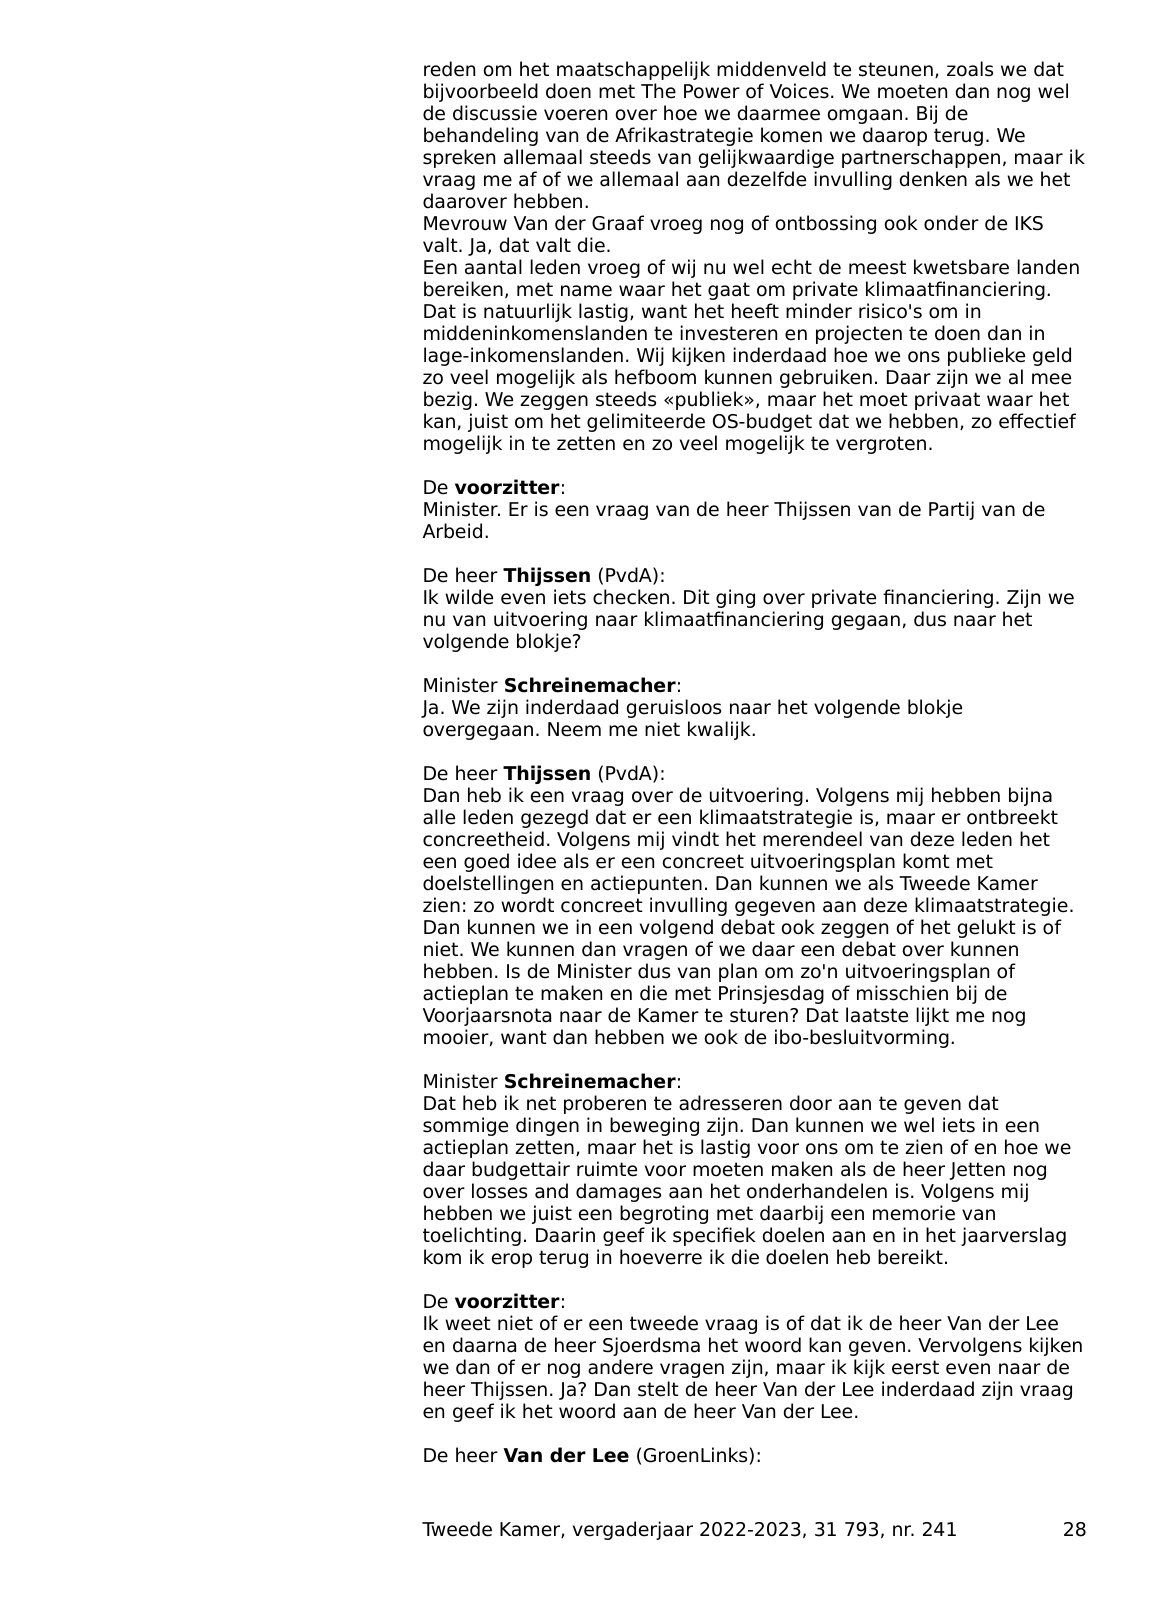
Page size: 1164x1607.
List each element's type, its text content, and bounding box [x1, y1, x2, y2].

text De voorzitter: [422, 477, 1087, 499]
text Minister Schreinemacher: [422, 1071, 1087, 1093]
text Minister. Er is een vraag van de heer Thijssen van de Partij van de Arbeid. [422, 499, 1087, 543]
text Minister Schreinemacher: [422, 675, 1087, 697]
text De heer Thijssen (PvdA): [422, 565, 1087, 587]
text Mevrouw Van der Graaf vroeg nog of ontbossing ook onder de IKS valt. Ja, dat valt die. [422, 213, 1087, 257]
text Ik weet niet of er een tweede vraag is of dat ik de heer Van der Lee en daarna de heer Sjoerdsma het woord kan geven. Vervolgens kijken we dan of er nog andere vragen zijn, maar ik kijk eerst even naar de heer Thijssen. Ja? Dan stelt de heer Van der Lee inderdaad zijn vraag en geef ik het woord aan de heer Van der Lee. [422, 1313, 1087, 1423]
text Ja. We zijn inderdaad geruisloos naar het volgende blokje overgegaan. Neem me niet kwalijk. [422, 697, 1087, 741]
text reden om het maatschappelijk middenveld te steunen, zoals we dat bijvoorbeeld doen met The Power of Voices. We moeten dan nog wel de discussie voeren over hoe we daarmee omgaan. Bij de behandeling van de Afrikastrategie komen we daarop terug. We spreken allemaal steeds van gelijkwaardige partnerschappen, maar ik vraag me af of we allemaal aan dezelfde invulling denken als we het daarover hebben. [422, 59, 1087, 213]
text De heer Thijssen (PvdA): [422, 763, 1087, 785]
text Ik wilde even iets checken. Dit ging over private financiering. Zijn we nu van uitvoering naar klimaatfinanciering gegaan, dus naar het volgende blokje? [422, 587, 1087, 653]
text Een aantal leden vroeg of wij nu wel echt de meest kwetsbare landen bereiken, met name waar het gaat om private klimaatfinanciering. Dat is natuurlijk lastig, want het heeft minder risico's om in middeninkomenslanden te investeren en projecten te doen dan in lage-inkomenslanden. Wij kijken inderdaad hoe we ons publieke geld zo veel mogelijk als hefboom kunnen gebruiken. Daar zijn we al mee bezig. We zeggen steeds «publiek», maar het moet privaat waar het kan, juist om het gelimiteerde OS-budget dat we hebben, zo effectief mogelijk in te zetten en zo veel mogelijk te vergroten. [422, 257, 1087, 455]
text Dat heb ik net proberen te adresseren door aan te geven dat sommige dingen in beweging zijn. Dan kunnen we wel iets in een actieplan zetten, maar het is lastig voor ons om te zien of en hoe we daar budgettair ruimte voor moeten maken als de heer Jetten nog over losses and damages aan het onderhandelen is. Volgens mij hebben we juist een begroting met daarbij een memorie van toelichting. Daarin geef ik specifiek doelen aan en in het jaarverslag kom ik erop terug in hoeverre ik die doelen heb bereikt. [422, 1093, 1087, 1269]
text De voorzitter: [422, 1291, 1087, 1313]
text De heer Van der Lee (GroenLinks): [422, 1445, 1087, 1467]
text Dan heb ik een vraag over de uitvoering. Volgens mij hebben bijna alle leden gezegd dat er een klimaatstrategie is, maar er ontbreekt concreetheid. Volgens mij vindt het merendeel van deze leden het een goed idee als er een concreet uitvoeringsplan komt met doelstellingen en actiepunten. Dan kunnen we als Tweede Kamer zien: zo wordt concreet invulling gegeven aan deze klimaatstrategie. Dan kunnen we in een volgend debat ook zeggen of het gelukt is of niet. We kunnen dan vragen of we daar een debat over kunnen hebben. Is de Minister dus van plan om zo'n uitvoeringsplan of actieplan te maken en die met Prinsjesdag of misschien bij de Voorjaarsnota naar de Kamer te sturen? Dat laatste lijkt me nog mooier, want dan hebben we ook de ibo-besluitvorming. [422, 785, 1087, 1049]
